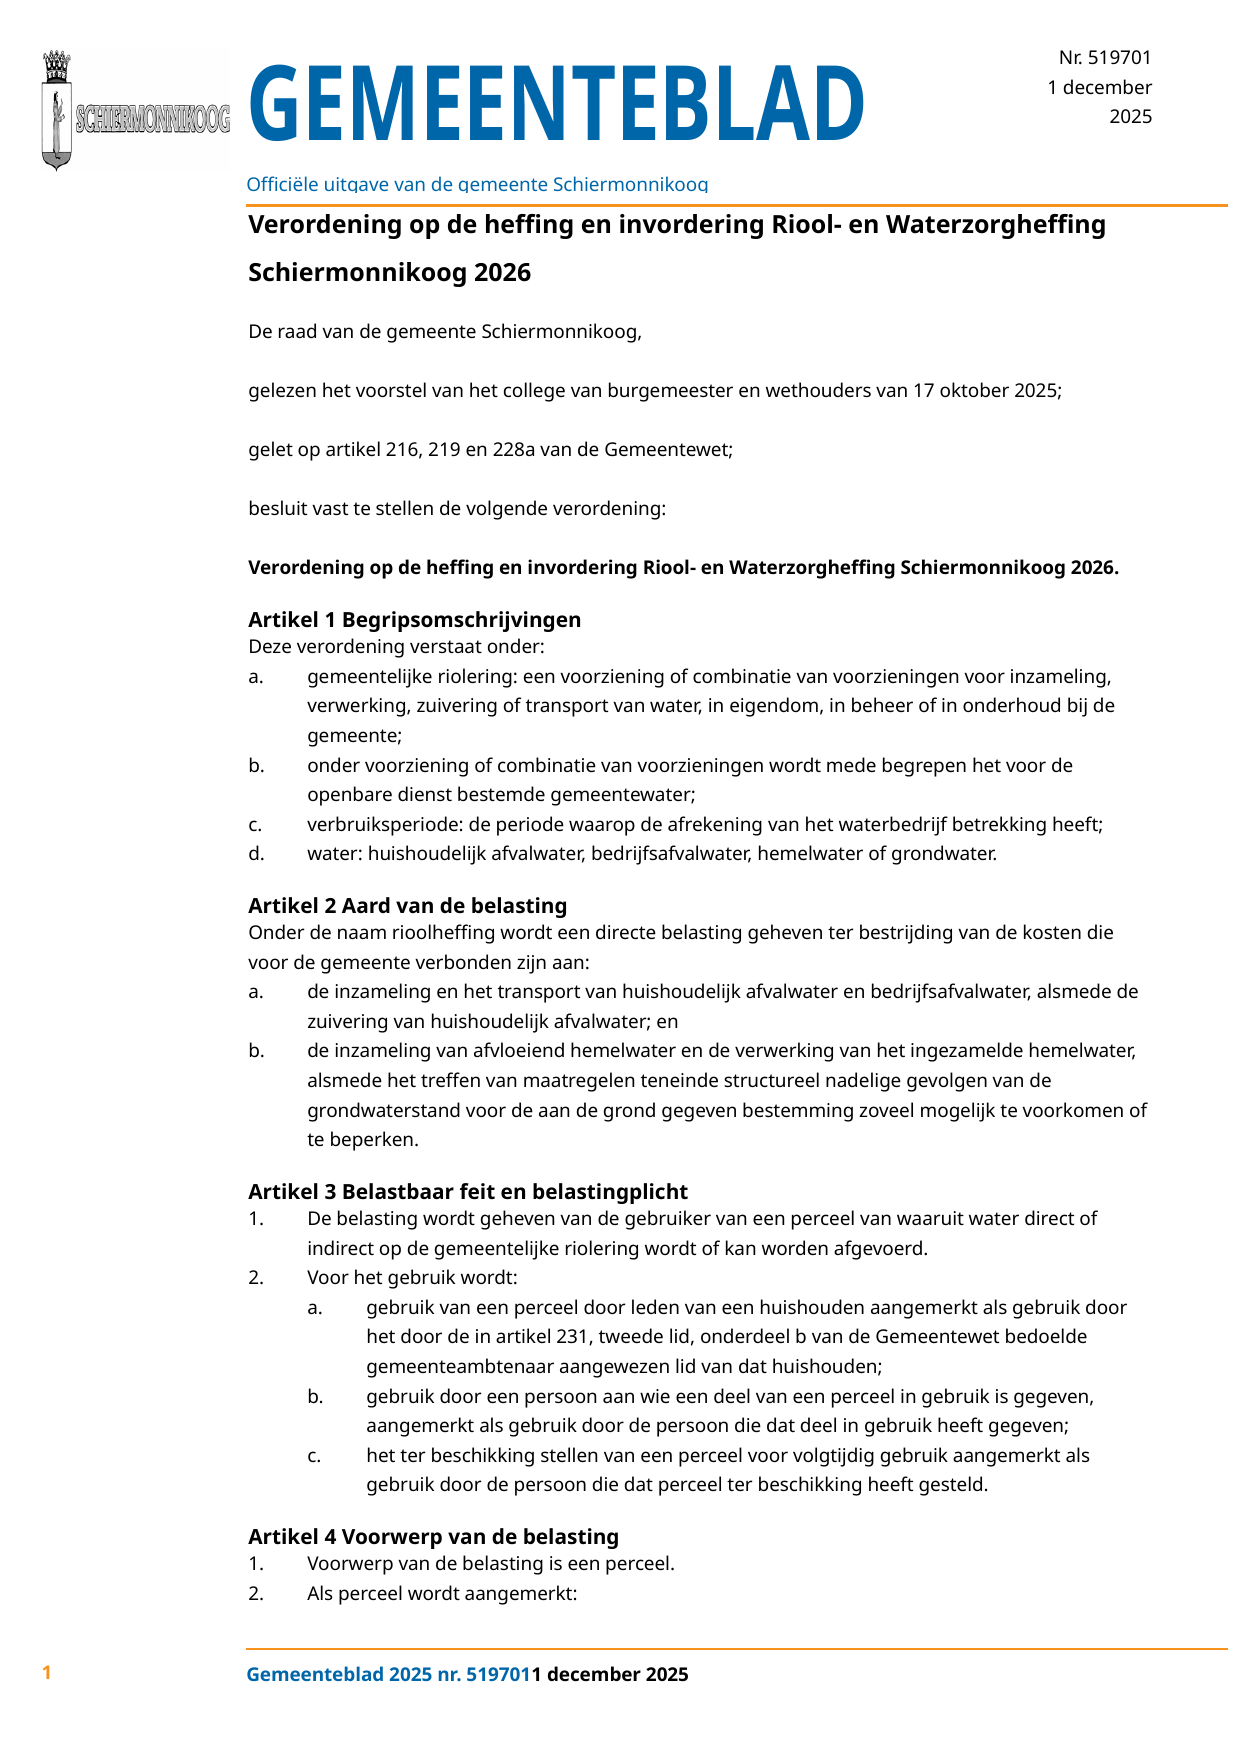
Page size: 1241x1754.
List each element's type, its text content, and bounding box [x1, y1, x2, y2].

list de inzameling en het transport van huishoudelijk afvalwater en bedrijfsafvalwater, alsmede de zuivering van huishoudelijk afvalwater; en [248, 978, 1152, 1034]
text Artikel 1 Begripsomschrijvingen [248, 605, 1152, 633]
text Onder de naam rioolheffing wordt een directe belasting geheven ter bestrijding van de kosten die voor de gemeente verbonden zijn aan: [248, 919, 1152, 975]
list De belasting wordt geheven van de gebruiker van een perceel van waaruit water direct of indirect op de gemeentelijke riolering wordt of kan worden afgevoerd. [248, 1205, 1152, 1261]
list gebruik van een perceel door leden van een huishouden aangemerkt als gebruik door het door de in artikel 231, tweede lid, onderdeel b van de Gemeentewet bedoelde gemeenteambtenaar aangewezen lid van dat huishouden; [307, 1294, 1152, 1379]
picture [41, 47, 231, 172]
text De raad van de gemeente Schiermonnikoog, [248, 318, 1152, 344]
text gelet op artikel 216, 219 en 228a van de Gemeentewet; [248, 436, 1152, 462]
list water: huishoudelijk afvalwater, bedrijfsafvalwater, hemelwater of grondwater. [248, 841, 1152, 866]
text Verordening op de heffing en invordering Riool- en Waterzorgheffing Schiermonnikoog 2026. [248, 554, 1152, 580]
text Verordening op de heffing en invordering Riool- en Waterzorgheffing Schiermonnikoog 2026 [248, 207, 1152, 288]
text besluit vast te stellen de volgende verordening: [248, 495, 1152, 521]
list gemeentelijke riolering: een voorziening of combinatie van voorzieningen voor inzameling, verwerking, zuivering of transport van water, in eigendom, in beheer of in onderhoud bij de gemeente; [248, 663, 1152, 748]
text gelezen het voorstel van het college van burgemeester en wethouders van 17 oktober 2025; [248, 377, 1152, 403]
list Voorwerp van de belasting is een perceel. [248, 1550, 1152, 1576]
text Artikel 3 Belastbaar feit en belastingplicht [248, 1177, 1152, 1205]
list Als perceel wordt aangemerkt: [248, 1580, 1152, 1606]
text Artikel 2 Aard van de belasting [248, 891, 1152, 919]
list gebruik door een persoon aan wie een deel van een perceel in gebruik is gegeven, aangemerkt als gebruik door de persoon die dat deel in gebruik heeft gegeven; [307, 1383, 1152, 1438]
list verbruiksperiode: de periode waarop de afrekening van het waterbedrijf betrekking heeft; [248, 811, 1152, 837]
list het ter beschikking stellen van een perceel voor volgtijdig gebruik aangemerkt als gebruik door de persoon die dat perceel ter beschikking heeft gesteld. [307, 1442, 1152, 1497]
list onder voorziening of combinatie van voorzieningen wordt mede begrepen het voor de openbare dienst bestemde gemeentewater; [248, 752, 1152, 807]
text Artikel 4 Voorwerp van de belasting [248, 1522, 1152, 1550]
list Voor het gebruik wordt: [248, 1264, 1152, 1290]
text Deze verordening verstaat onder: [248, 633, 1152, 659]
list de inzameling van afvloeiend hemelwater en de verwerking van het ingezamelde hemelwater, alsmede het treffen van maatregelen teneinde structureel nadelige gevolgen van de grondwaterstand voor de aan de grond gegeven bestemming zoveel mogelijk te voorkomen of te beperken. [248, 1038, 1152, 1152]
